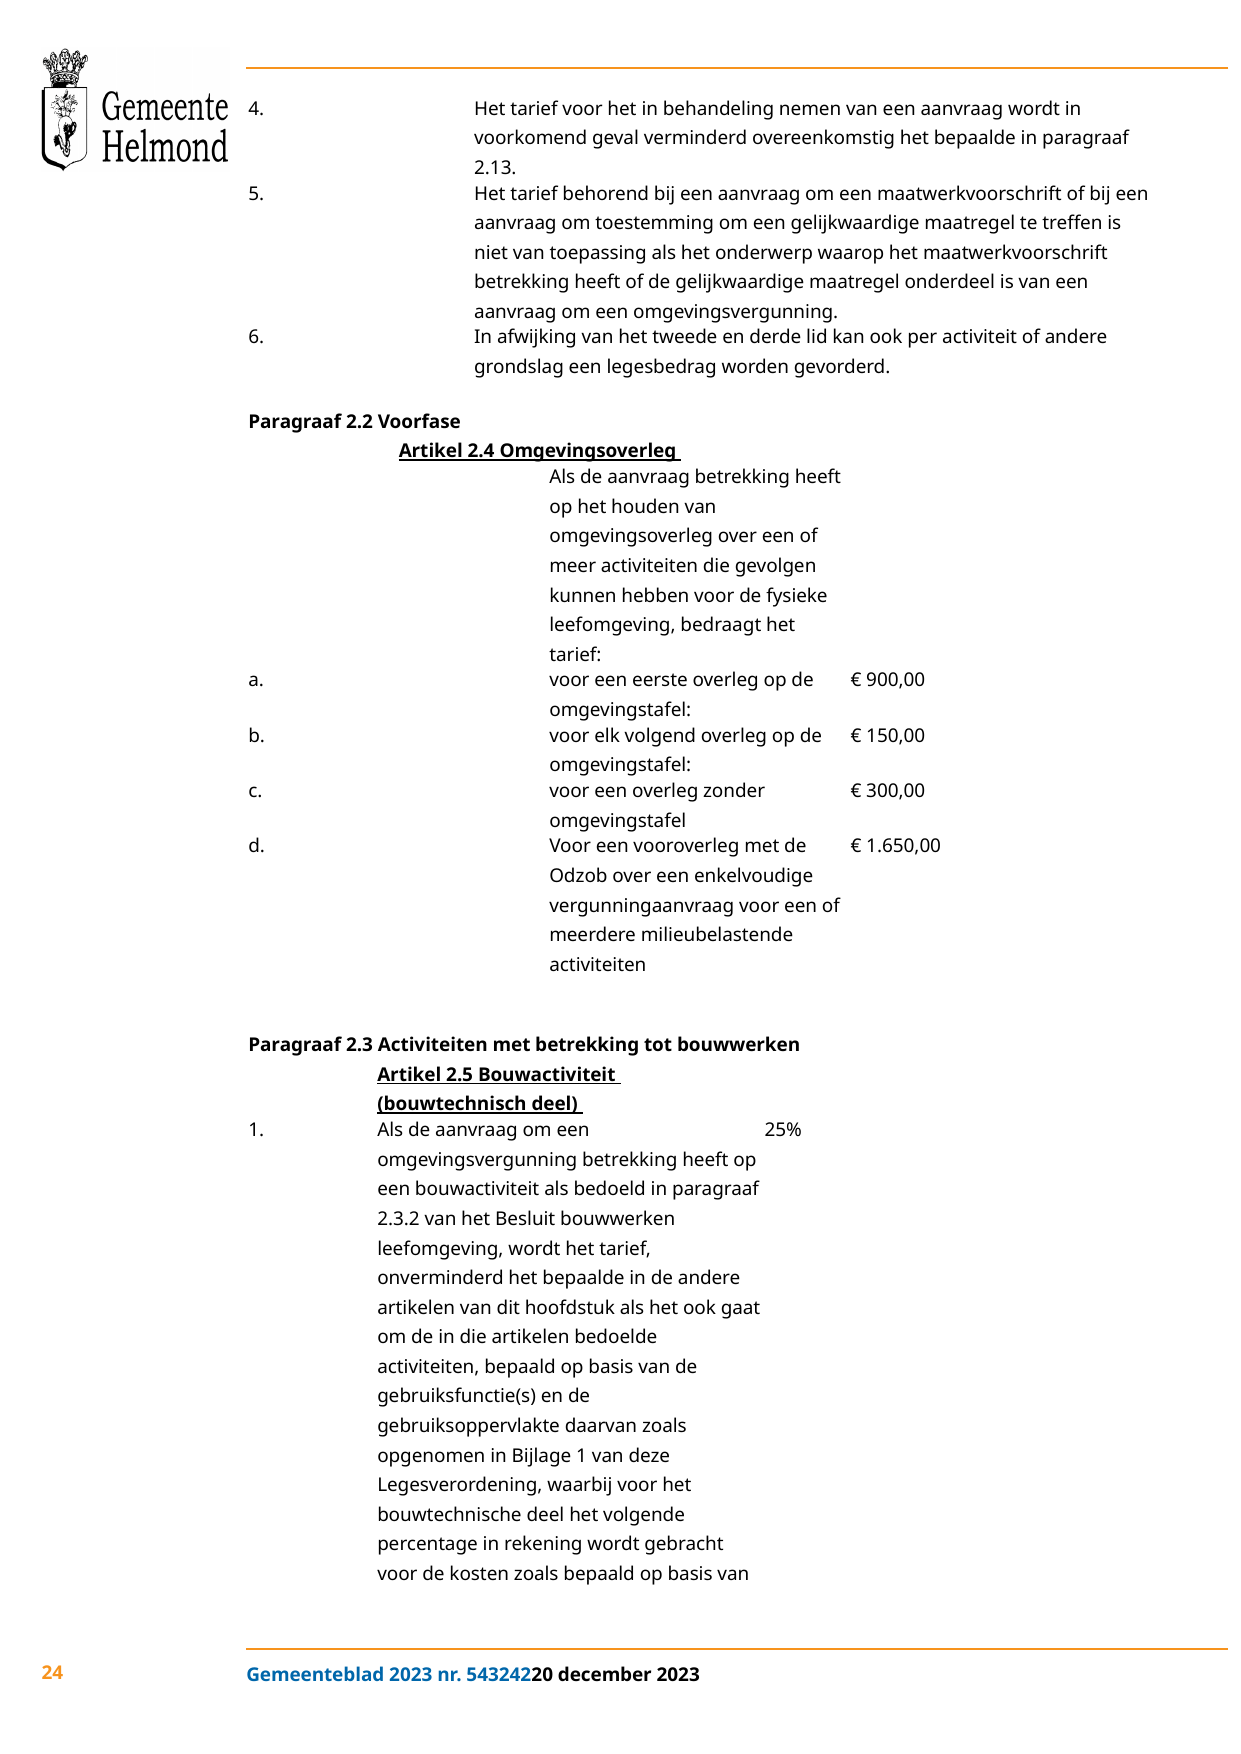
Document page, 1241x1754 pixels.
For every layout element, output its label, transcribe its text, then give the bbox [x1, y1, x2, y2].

table_cell Als de aanvraag betrekking heeft op het houden van omgevingsoverleg over een of meer activiteiten die gevolgen kunnen hebben voor de fysieke leefomgeving, bedraagt het tarief: [549, 464, 850, 667]
table_header [894, 1061, 1152, 1116]
table_cell € 1.650,00 [850, 833, 1152, 977]
table_cell 25% [764, 1116, 1152, 1586]
table_cell Voor een vooroverleg met de Odzob over een enkelvoudige vergunningaanvraag voor een of meerdere milieubelastende activiteiten [549, 833, 850, 977]
table_cell voor elk volgend overleg op de omgevingstafel: [549, 722, 850, 777]
table_cell [399, 1003, 549, 1028]
table_cell Als de aanvraag om een omgevingsvergunning betrekking heeft op een bouwactiviteit als bedoeld in paragraaf 2.3.2 van het Besluit bouwwerken leefomgeving, wordt het tarief, onverminderd het bepaalde in de andere artikelen van dit hoofdstuk als het ook gaat om de in die artikelen bedoelde activiteiten, bepaald op basis van de gebruiksfunctie(s) en de gebruiksoppervlakte daarvan zoals opgenomen in Bijlage 1 van deze Legesverordening, waarbij voor het bouwtechnische deel het volgende percentage in rekening wordt gebracht voor de kosten zoals bepaald op basis van [377, 1116, 764, 1586]
table_cell In afwijking van het tweede en derde lid kan ook per activiteit of andere grondslag een legesbedrag worden gevorderd. [474, 324, 1152, 379]
table_cell d. [248, 833, 549, 977]
table_cell € 900,00 [850, 667, 1152, 722]
picture [41, 47, 231, 172]
table_cell voor een eerste overleg op de omgevingstafel: [549, 667, 850, 722]
table_cell € 150,00 [850, 722, 1152, 777]
table_cell [700, 1003, 850, 1028]
table_header [1001, 438, 1152, 463]
table_cell Het tarief behorend bij een aanvraag om een maatwerkvoorschrift of bij een aanvraag om toestemming om een gelijkwaardige maatregel te treffen is niet van toepassing als het onderwerp waarop het maatwerkvoorschrift betrekking heeft of de gelijkwaardige maatregel onderdeel is van een aanvraag om een omgevingsvergunning. [474, 180, 1152, 324]
table_cell [549, 1003, 700, 1028]
table_header [248, 1061, 377, 1116]
table_cell [850, 464, 1152, 667]
table_cell [248, 464, 549, 667]
table_cell [248, 1003, 398, 1028]
table_cell a. [248, 667, 549, 722]
table_cell [850, 1003, 1001, 1028]
table_cell [1001, 1003, 1152, 1028]
table_cell 5. [248, 180, 474, 324]
table_cell [850, 977, 1152, 1002]
table_header [248, 438, 398, 463]
table_cell c. [248, 777, 549, 833]
table_cell [248, 977, 549, 1002]
table_cell b. [248, 722, 549, 777]
text Paragraaf 2.2 Voorfase [248, 408, 1152, 434]
table_header [635, 1061, 893, 1116]
table_cell voor een overleg zonder omgevingstafel [549, 777, 850, 833]
text Paragraaf 2.3 Activiteiten met betrekking tot bouwwerken [248, 1031, 1152, 1057]
table_cell [549, 977, 850, 1002]
table_cell 1. [248, 1116, 377, 1586]
table_header Artikel 2.5 Bouwactiviteit (bouwtechnisch deel) [377, 1061, 635, 1116]
table_cell 4. [248, 95, 474, 180]
table_cell 6. [248, 324, 474, 379]
table_cell [474, 379, 1152, 405]
table_header [700, 438, 1001, 463]
table_cell € 300,00 [850, 777, 1152, 833]
table_cell Het tarief voor het in behandeling nemen van een aanvraag wordt in voorkomend geval verminderd overeenkomstig het bepaalde in paragraaf 2.13. [474, 95, 1152, 180]
table_header Artikel 2.4 Omgevingsoverleg [399, 438, 700, 463]
table_cell [248, 379, 474, 405]
